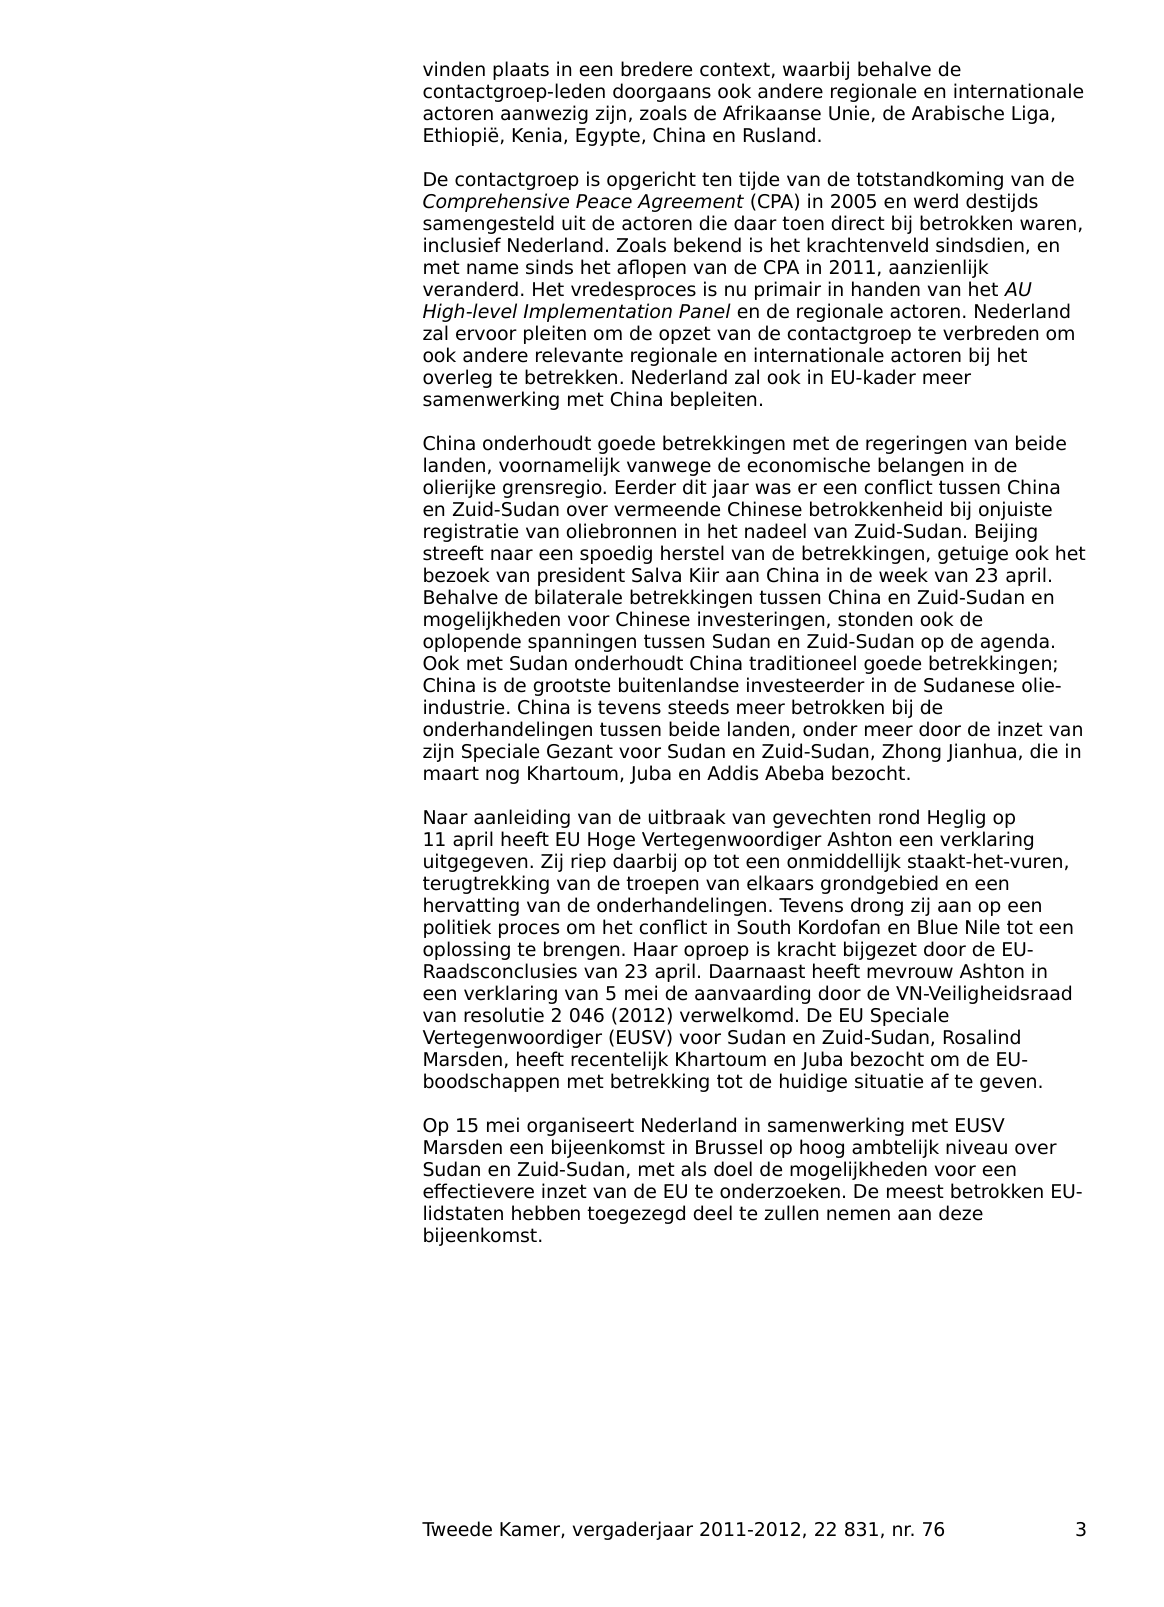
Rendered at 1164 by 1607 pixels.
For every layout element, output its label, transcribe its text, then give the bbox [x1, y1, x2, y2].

text Naar aanleiding van de uitbraak van gevechten rond Heglig op 11 april heeft EU Hoge Vertegenwoordiger Ashton een verklaring uitgegeven. Zij riep daarbij op tot een onmiddellijk staakt-het-vuren, terugtrekking van de troepen van elkaars grondgebied en een hervatting van de onderhandelingen. Tevens drong zij aan op een politiek proces om het conflict in South Kordofan en Blue Nile tot een oplossing te brengen. Haar oproep is kracht bijgezet door de EU-Raadsconclusies van 23 april. Daarnaast heeft mevrouw Ashton in een verklaring van 5 mei de aanvaarding door de VN-Veiligheidsraad van resolutie 2 046 (2012) verwelkomd. De EU Speciale Vertegenwoordiger (EUSV) voor Sudan en Zuid-Sudan, Rosalind Marsden, heeft recentelijk Khartoum en Juba bezocht om de EU-boodschappen met betrekking tot de huidige situatie af te geven. [422, 807, 1087, 1093]
text Op 15 mei organiseert Nederland in samenwerking met EUSV Marsden een bijeenkomst in Brussel op hoog ambtelijk niveau over Sudan en Zuid-Sudan, met als doel de mogelijkheden voor een effectievere inzet van de EU te onderzoeken. De meest betrokken EU-lidstaten hebben toegezegd deel te zullen nemen aan deze bijeenkomst. [422, 1115, 1087, 1247]
text De contactgroep is opgericht ten tijde van de totstandkoming van de Comprehensive Peace Agreement (CPA) in 2005 en werd destijds samengesteld uit de actoren die daar toen direct bij betrokken waren, inclusief Nederland. Zoals bekend is het krachtenveld sindsdien, en met name sinds het aflopen van de CPA in 2011, aanzienlijk veranderd. Het vredesproces is nu primair in handen van het AU High-level Implementation Panel en de regionale actoren. Nederland zal ervoor pleiten om de opzet van de contactgroep te verbreden om ook andere relevante regionale en internationale actoren bij het overleg te betrekken. Nederland zal ook in EU-kader meer samenwerking met China bepleiten. [422, 169, 1087, 411]
text vinden plaats in een bredere context, waarbij behalve de contactgroep-leden doorgaans ook andere regionale en internationale actoren aanwezig zijn, zoals de Afrikaanse Unie, de Arabische Liga, Ethiopië, Kenia, Egypte, China en Rusland. [422, 59, 1087, 147]
text China onderhoudt goede betrekkingen met de regeringen van beide landen, voornamelijk vanwege de economische belangen in de olierijke grensregio. Eerder dit jaar was er een conflict tussen China en Zuid-Sudan over vermeende Chinese betrokkenheid bij onjuiste registratie van oliebronnen in het nadeel van Zuid-Sudan. Beijing streeft naar een spoedig herstel van de betrekkingen, getuige ook het bezoek van president Salva Kiir aan China in de week van 23 april. Behalve de bilaterale betrekkingen tussen China en Zuid-Sudan en mogelijkheden voor Chinese investeringen, stonden ook de oplopende spanningen tussen Sudan en Zuid-Sudan op de agenda. Ook met Sudan onderhoudt China traditioneel goede betrekkingen; China is de grootste buitenlandse investeerder in de Sudanese olie-industrie. China is tevens steeds meer betrokken bij de onderhandelingen tussen beide landen, onder meer door de inzet van zijn Speciale Gezant voor Sudan en Zuid-Sudan, Zhong Jianhua, die in maart nog Khartoum, Juba en Addis Abeba bezocht. [422, 433, 1087, 785]
